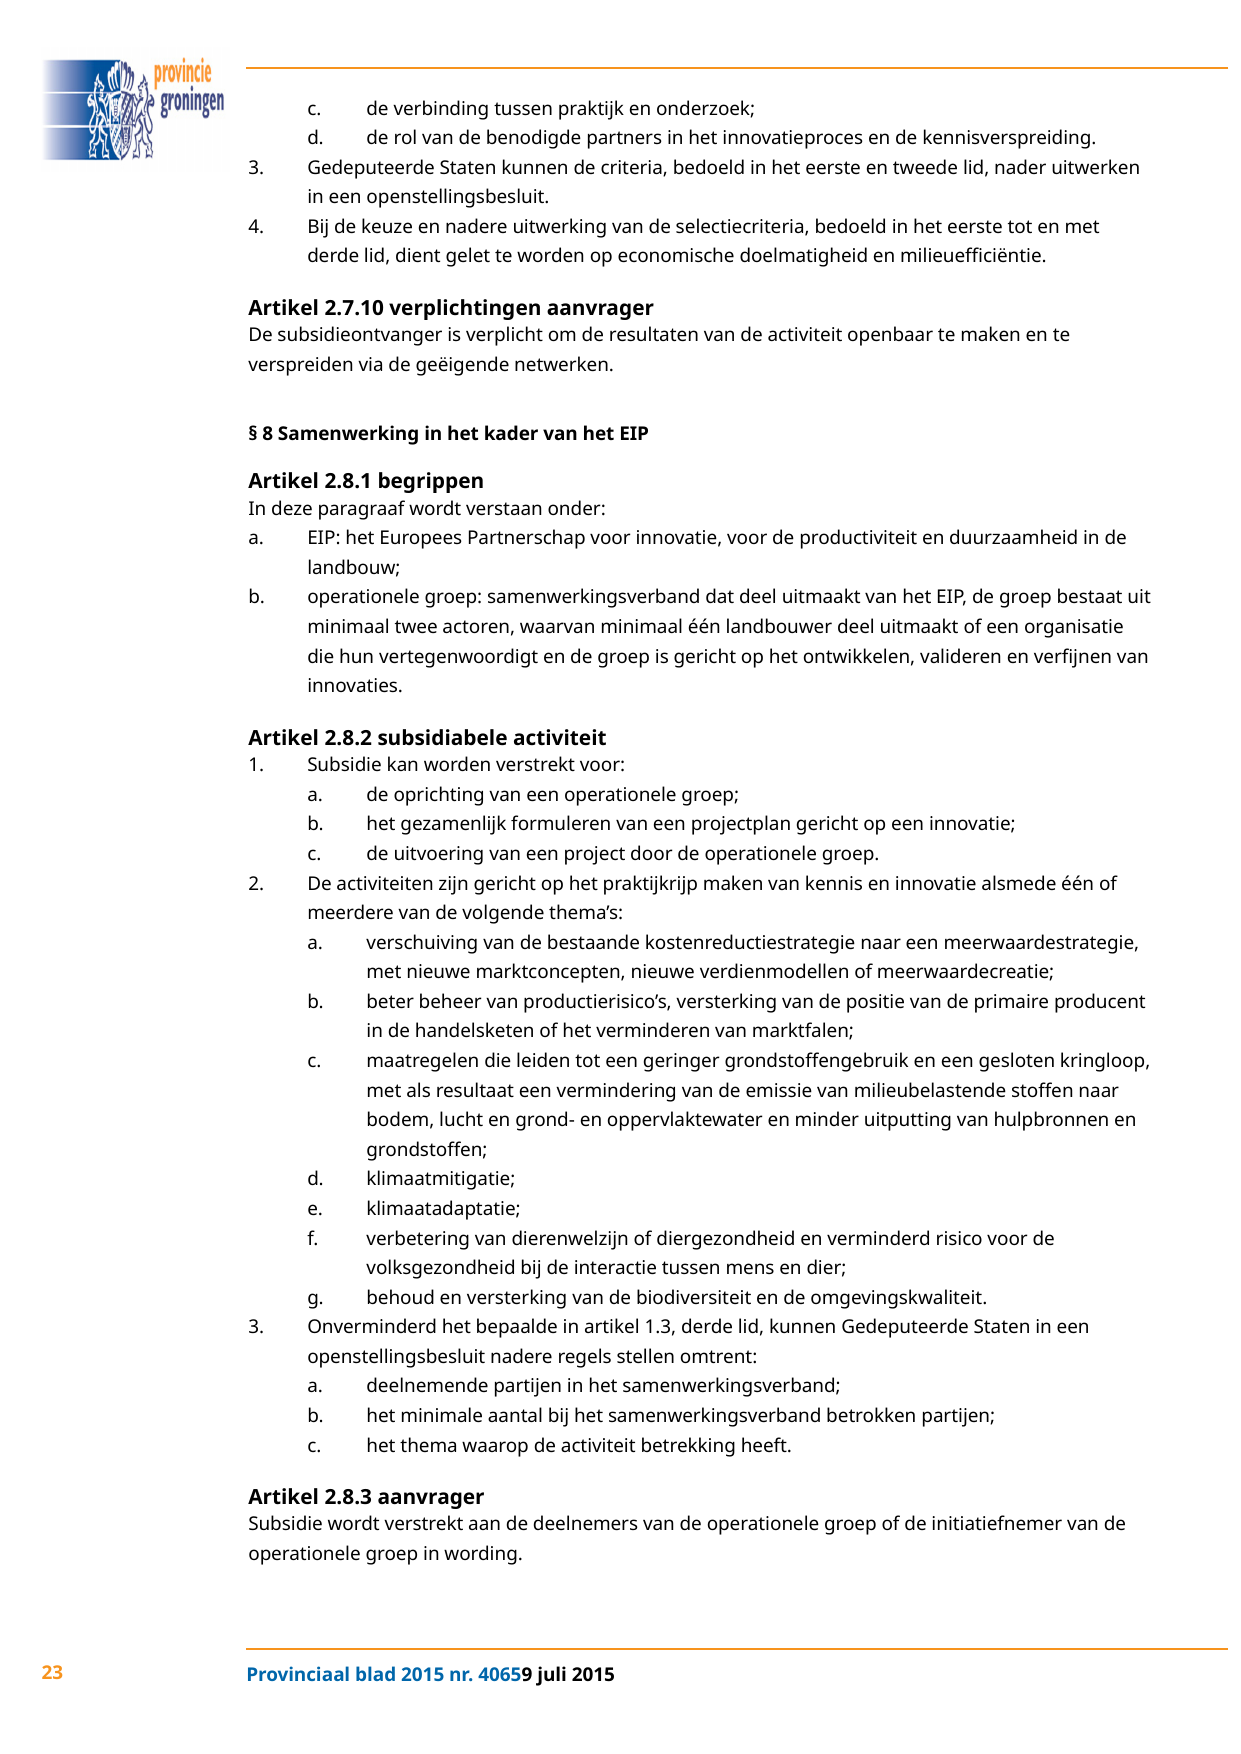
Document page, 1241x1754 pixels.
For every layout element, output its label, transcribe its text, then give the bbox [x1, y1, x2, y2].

list EIP: het Europees Partnerschap voor innovatie, voor de productiviteit en duurzaamheid in de landbouw; [248, 524, 1152, 580]
list klimaatmitigatie; [307, 1166, 1152, 1191]
list verschuiving van de bestaande kostenreductiestrategie naar een meerwaardestrategie, met nieuwe marktconcepten, nieuwe verdienmodellen of meerwaardecreatie; [307, 929, 1152, 984]
list Gedeputeerde Staten kunnen de criteria, bedoeld in het eerste en tweede lid, nader uitwerken in een openstellingsbesluit. [248, 154, 1152, 209]
list deelnemende partijen in het samenwerkingsverband; [307, 1373, 1152, 1398]
list behoud en versterking van de biodiversiteit en de omgevingskwaliteit. [307, 1284, 1152, 1309]
text De subsidieontvanger is verplicht om de resultaten van de activiteit openbaar te maken en te verspreiden via de geëigende netwerken. [248, 322, 1152, 377]
list operationele groep: samenwerkingsverband dat deel uitmaakt van het EIP, de groep bestaat uit minimaal twee actoren, waarvan minimaal één landbouwer deel uitmaakt of een organisatie die hun vertegenwoordigt en de groep is gericht op het ontwikkelen, valideren en verfijnen van innovaties. [248, 584, 1152, 698]
list de uitvoering van een project door de operationele groep. [307, 840, 1152, 866]
list Bij de keuze en nadere uitwerking van de selectiecriteria, bedoeld in het eerste tot en met derde lid, dient gelet te worden op economische doelmatigheid en milieuefficiëntie. [248, 213, 1152, 268]
text Artikel 2.8.3 aanvrager [248, 1482, 1152, 1511]
list Subsidie kan worden verstrekt voor: [248, 751, 1152, 777]
list de verbinding tussen praktijk en onderzoek; [307, 95, 1152, 121]
text Subsidie wordt verstrekt aan de deelnemers van de operationele groep of de initiatiefnemer van de operationele groep in wording. [248, 1511, 1152, 1566]
list beter beheer van productierisico’s, versterking van de positie van de primaire producent in de handelsketen of het verminderen van marktfalen; [307, 988, 1152, 1043]
list maatregelen die leiden tot een geringer grondstoffengebruik en een gesloten kringloop, met als resultaat een vermindering van de emissie van milieubelastende stoffen naar bodem, lucht en grond- en oppervlaktewater en minder uitputting van hulpbronnen en grondstoffen; [307, 1047, 1152, 1162]
text In deze paragraaf wordt verstaan onder: [248, 495, 1152, 521]
list Onverminderd het bepaalde in artikel 1.3, derde lid, kunnen Gedeputeerde Staten in een openstellingsbesluit nadere regels stellen omtrent: [248, 1313, 1152, 1369]
list het gezamenlijk formuleren van een projectplan gericht op een innovatie; [307, 811, 1152, 836]
list het minimale aantal bij het samenwerkingsverband betrokken partijen; [307, 1402, 1152, 1428]
text § 8 Samenwerking in het kader van het EIP [248, 420, 1152, 446]
text Artikel 2.7.10 verplichtingen aanvrager [248, 293, 1152, 322]
text Artikel 2.8.1 begrippen [248, 467, 1152, 495]
list klimaatadaptatie; [307, 1195, 1152, 1221]
list het thema waarop de activiteit betrekking heeft. [307, 1432, 1152, 1457]
list De activiteiten zijn gericht op het praktijkrijp maken van kennis en innovatie alsmede één of meerdere van de volgende thema’s: [248, 870, 1152, 925]
list de oprichting van een operationele groep; [307, 781, 1152, 807]
list verbetering van dierenwelzijn of diergezondheid en verminderd risico voor de volksgezondheid bij de interactie tussen mens en dier; [307, 1225, 1152, 1280]
picture [41, 47, 231, 172]
text Artikel 2.8.2 subsidiabele activiteit [248, 723, 1152, 751]
list de rol van de benodigde partners in het innovatieproces en de kennisverspreiding. [307, 124, 1152, 150]
